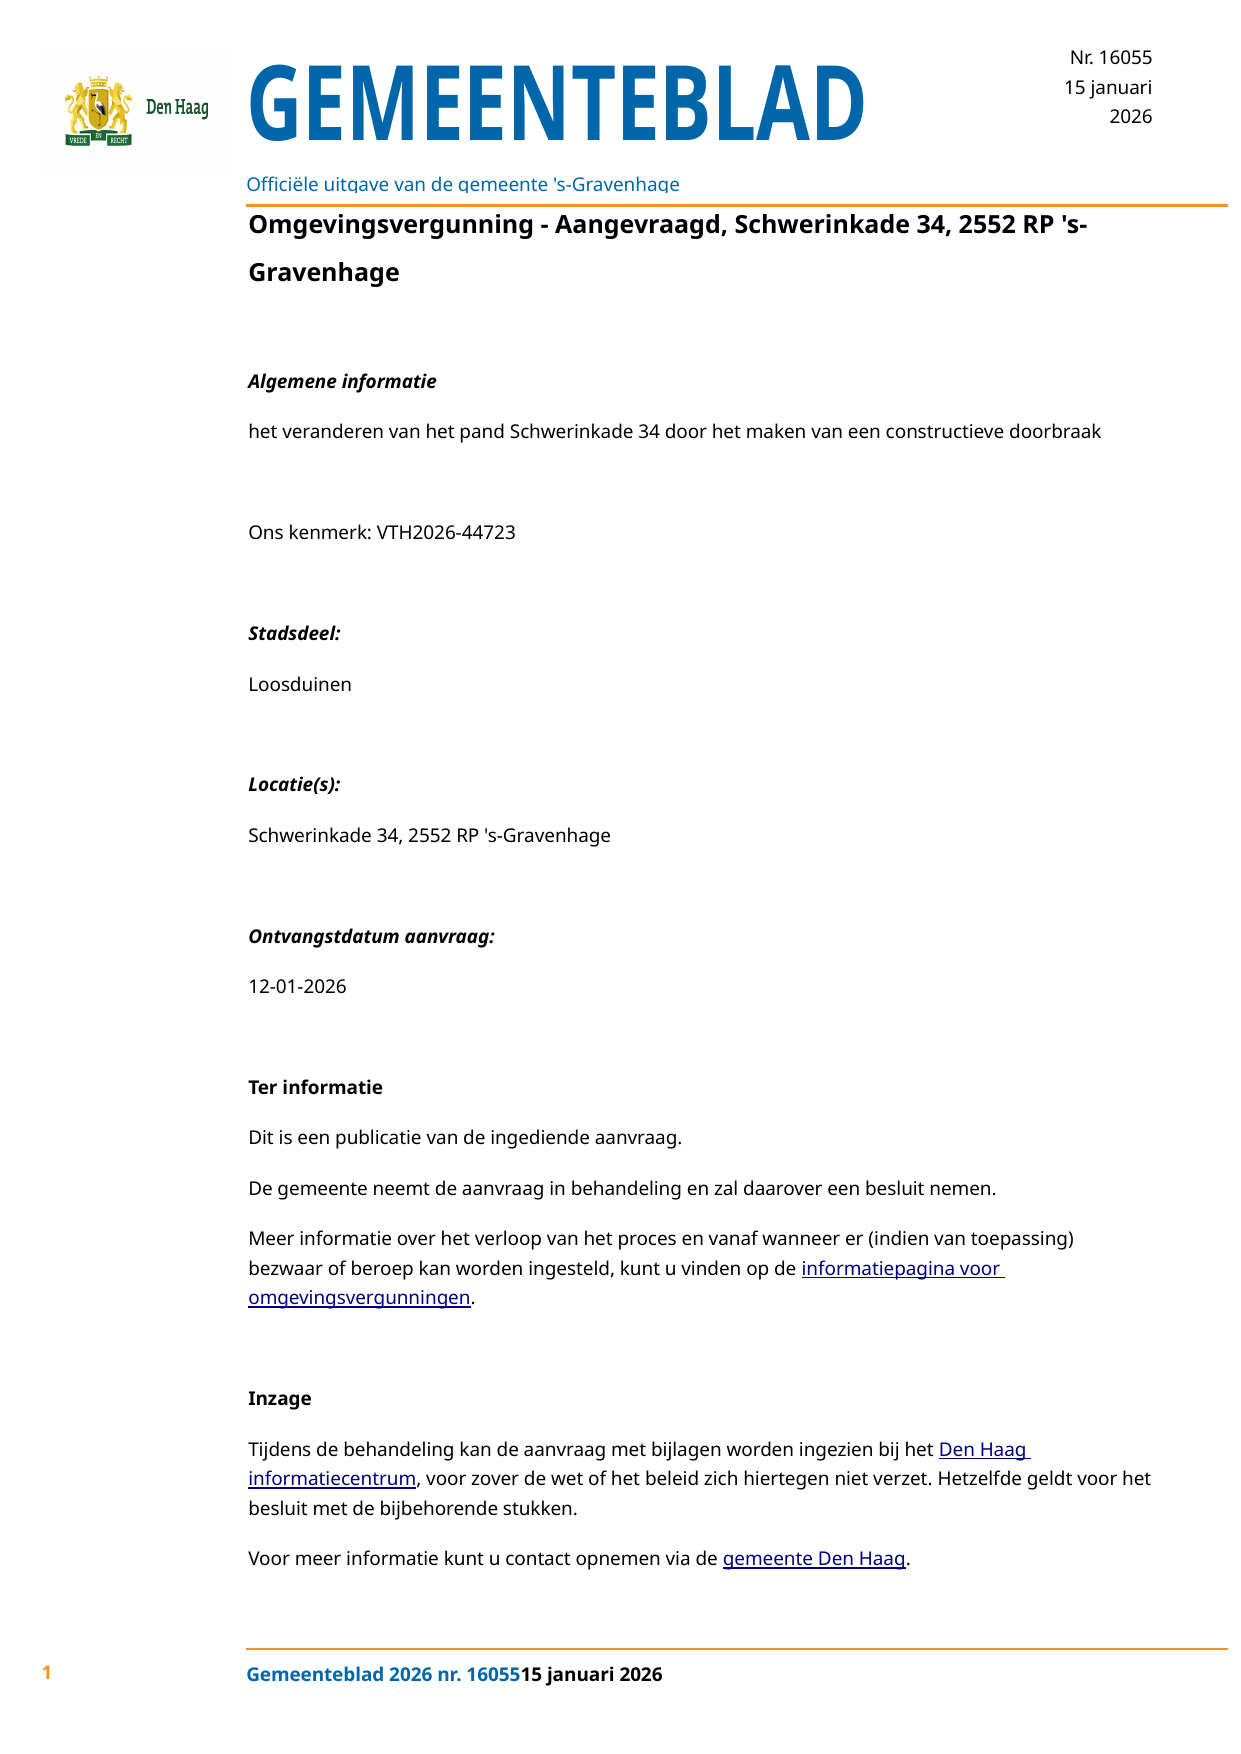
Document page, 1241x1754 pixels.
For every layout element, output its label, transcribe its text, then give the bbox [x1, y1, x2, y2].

text Omgevingsvergunning - Aangevraagd, Schwerinkade 34, 2552 RP 's-Gravenhage [248, 207, 1152, 288]
text Dit is een publicatie van de ingediende aanvraag. [248, 1124, 1152, 1150]
text De gemeente neemt de aanvraag in behandeling en zal daarover een besluit nemen. [248, 1175, 1152, 1201]
text Stadsdeel: [248, 620, 1152, 646]
text 12-01-2026 [248, 973, 1152, 999]
text Meer informatie over het verloop van het proces en vanaf wanneer er (indien van toepassing) bezwaar of beroep kan worden ingesteld, kunt u vinden op de informatiepagina voor omgevingsvergunningen. [248, 1225, 1152, 1310]
picture [41, 47, 231, 172]
text Ons kenmerk: VTH2026-44723 [248, 519, 1152, 545]
text Schwerinkade 34, 2552 RP 's-Gravenhage [248, 822, 1152, 848]
text Inzage [248, 1385, 1152, 1411]
text Loosduinen [248, 671, 1152, 697]
text het veranderen van het pand Schwerinkade 34 door het maken van een constructieve doorbraak [248, 419, 1152, 444]
text Algemene informatie [248, 368, 1152, 394]
text Tijdens de behandeling kan de aanvraag met bijlagen worden ingezien bij het Den Haag informatiecentrum, voor zover de wet of het beleid zich hiertegen niet verzet. Hetzelfde geldt voor het besluit met de bijbehorende stukken. [248, 1436, 1152, 1521]
text Ter informatie [248, 1074, 1152, 1100]
text Voor meer informatie kunt u contact opnemen via de gemeente Den Haag. [248, 1545, 1152, 1571]
text Ontvangstdatum aanvraag: [248, 923, 1152, 949]
text Locatie(s): [248, 772, 1152, 797]
